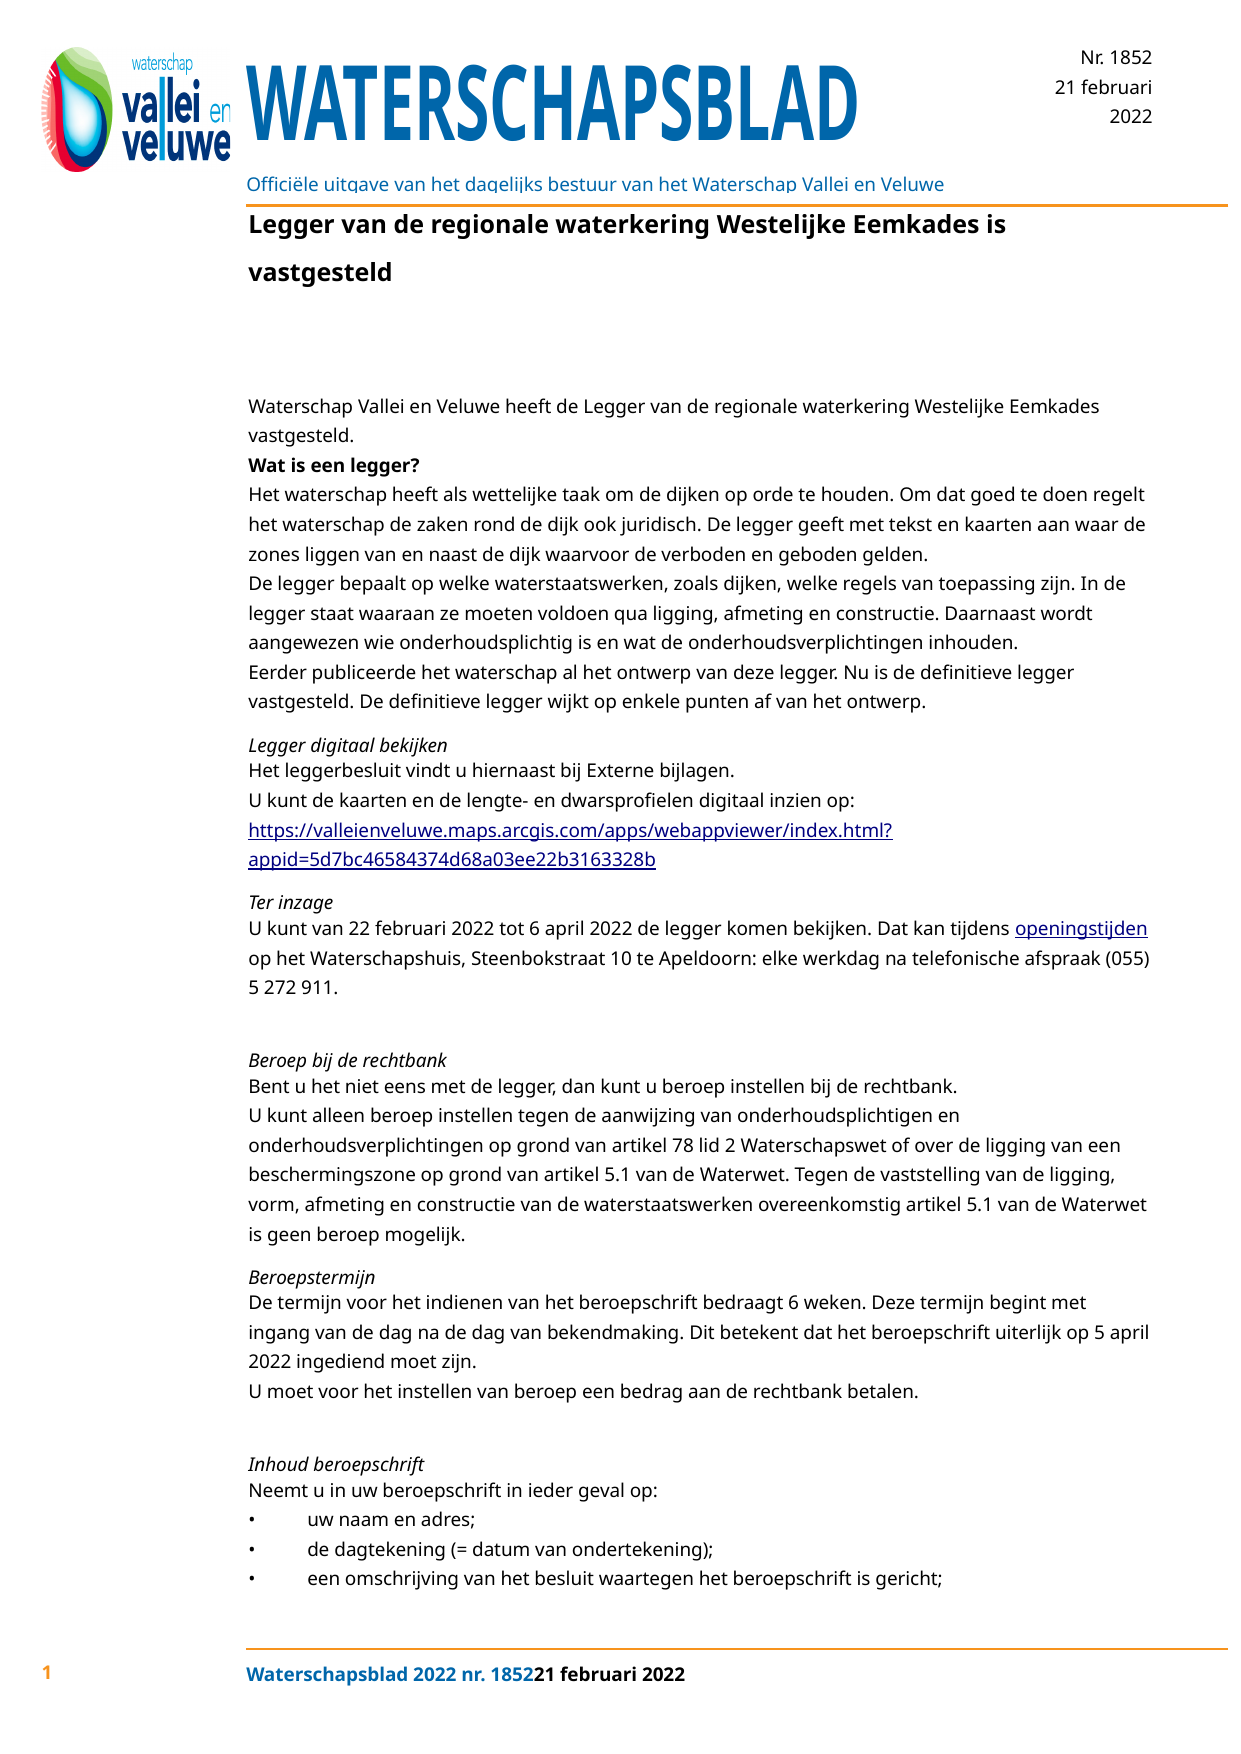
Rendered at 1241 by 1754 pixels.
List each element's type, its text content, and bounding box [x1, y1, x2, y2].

text Het waterschap heeft als wettelijke taak om de dijken op orde te houden. Om dat goed te doen regelt het waterschap de zaken rond de dijk ook juridisch. De legger geeft met tekst en kaarten aan waar de zones liggen van en naast de dijk waarvoor de verboden en geboden gelden. [248, 482, 1152, 567]
text Neemt u in uw beroepschrift in ieder geval op: [248, 1477, 1152, 1502]
text Legger van de regionale waterkering Westelijke Eemkades is vastgesteld [248, 207, 1152, 288]
text U moet voor het instellen van beroep een bedrag aan de rechtbank betalen. [248, 1378, 1152, 1404]
text Waterschap Vallei en Veluwe heeft de Legger van de regionale waterkering Westelijke Eemkades vastgesteld. [248, 393, 1152, 448]
text Eerder publiceerde het waterschap al het ontwerp van deze legger. Nu is de definitieve legger vastgesteld. De definitieve legger wijkt op enkele punten af van het ontwerp. [248, 659, 1152, 714]
text U kunt van 22 februari 2022 tot 6 april 2022 de legger komen bekijken. Dat kan tijdens openingstijden op het Waterschapshuis, Steenbokstraat 10 te Apeldoorn: elke werkdag na telefonische afspraak (055) 5 272 911. [248, 915, 1152, 1000]
list een omschrijving van het besluit waartegen het beroepschrift is gericht; [248, 1566, 1152, 1591]
text Beroep bij de rechtbank [248, 1047, 1152, 1073]
text Het leggerbesluit vindt u hiernaast bij Externe bijlagen. [248, 758, 1152, 783]
text De legger bepaalt op welke waterstaatswerken, zoals dijken, welke regels van toepassing zijn. In de legger staat waaraan ze moeten voldoen qua ligging, afmeting en constructie. Daarnaast wordt aangewezen wie onderhoudsplichtig is en wat de onderhoudsverplichtingen inhouden. [248, 570, 1152, 655]
text Wat is een legger? [248, 452, 1152, 478]
text Ter inzage [248, 889, 1152, 915]
text Beroepstermijn [248, 1264, 1152, 1289]
list uw naam en adres; [248, 1506, 1152, 1532]
text U kunt de kaarten en de lengte- en dwarsprofielen digitaal inzien op: https://valleienveluwe.maps.arcgis.com/apps/webappviewer/index.html?appid=5d7bc46584374d68a03ee22b3163328b [248, 787, 1152, 872]
text Inhoud beroepschrift [248, 1451, 1152, 1477]
picture [41, 47, 231, 172]
list de dagtekening (= datum van ondertekening); [248, 1536, 1152, 1562]
text Bent u het niet eens met de legger, dan kunt u beroep instellen bij de rechtbank. [248, 1073, 1152, 1098]
text De termijn voor het indienen van het beroepschrift bedraagt 6 weken. Deze termijn begint met ingang van de dag na de dag van bekendmaking. Dit betekent dat het beroepschrift uiterlijk op 5 april 2022 ingediend moet zijn. [248, 1289, 1152, 1374]
text U kunt alleen beroep instellen tegen de aanwijzing van onderhoudsplichtigen en onderhoudsverplichtingen op grond van artikel 78 lid 2 Waterschapswet of over de ligging van een beschermingszone op grond van artikel 5.1 van de Waterwet. Tegen de vaststelling van de ligging, vorm, afmeting en constructie van de waterstaatswerken overeenkomstig artikel 5.1 van de Waterwet is geen beroep mogelijk. [248, 1102, 1152, 1246]
text Legger digitaal bekijken [248, 732, 1152, 758]
